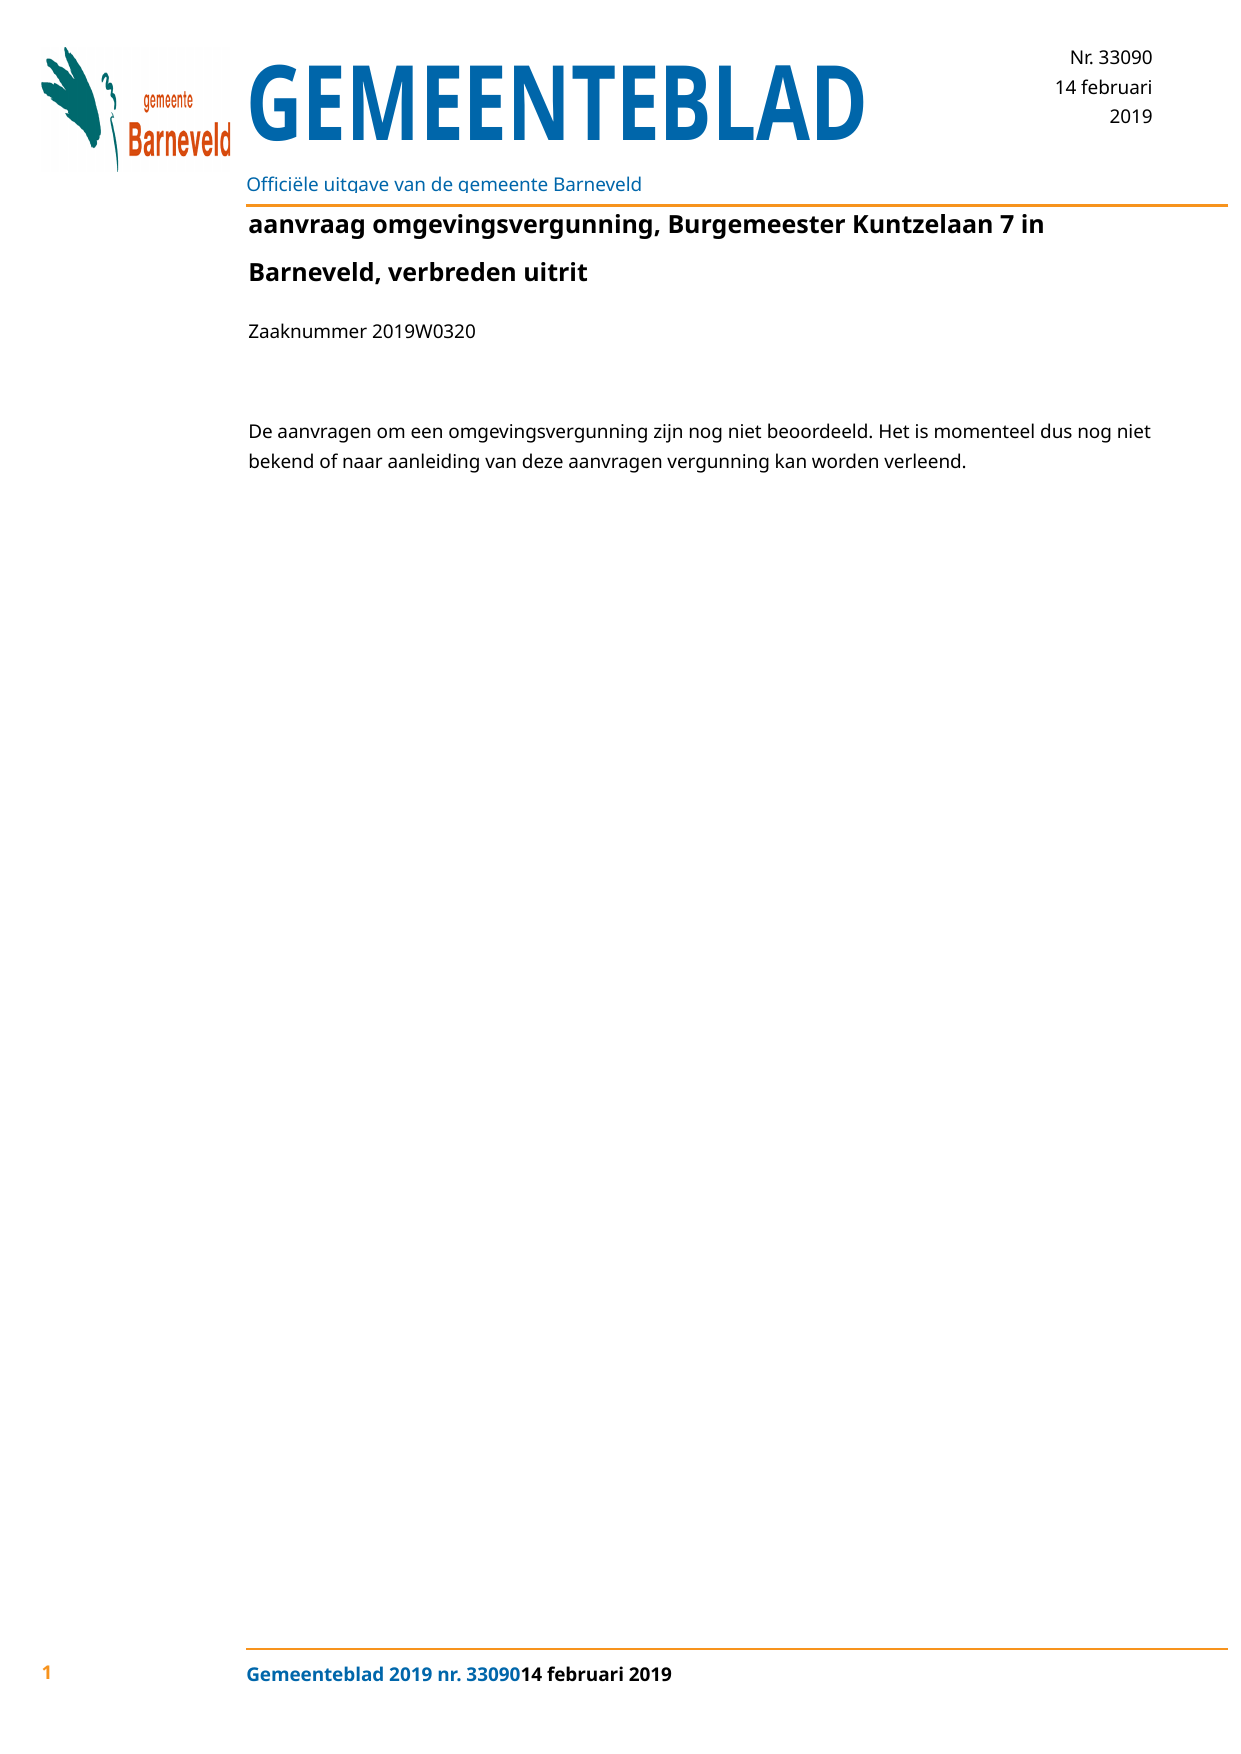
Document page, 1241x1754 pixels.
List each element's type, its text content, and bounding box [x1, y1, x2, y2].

text aanvraag omgevingsvergunning, Burgemeester Kuntzelaan 7 in Barneveld, verbreden uitrit [248, 207, 1152, 288]
text De aanvragen om een omgevingsvergunning zijn nog niet beoordeeld. Het is momenteel dus nog niet bekend of naar aanleiding van deze aanvragen vergunning kan worden verleend. [248, 419, 1152, 474]
picture [41, 47, 231, 172]
text Zaaknummer 2019W0320 [248, 318, 1152, 344]
